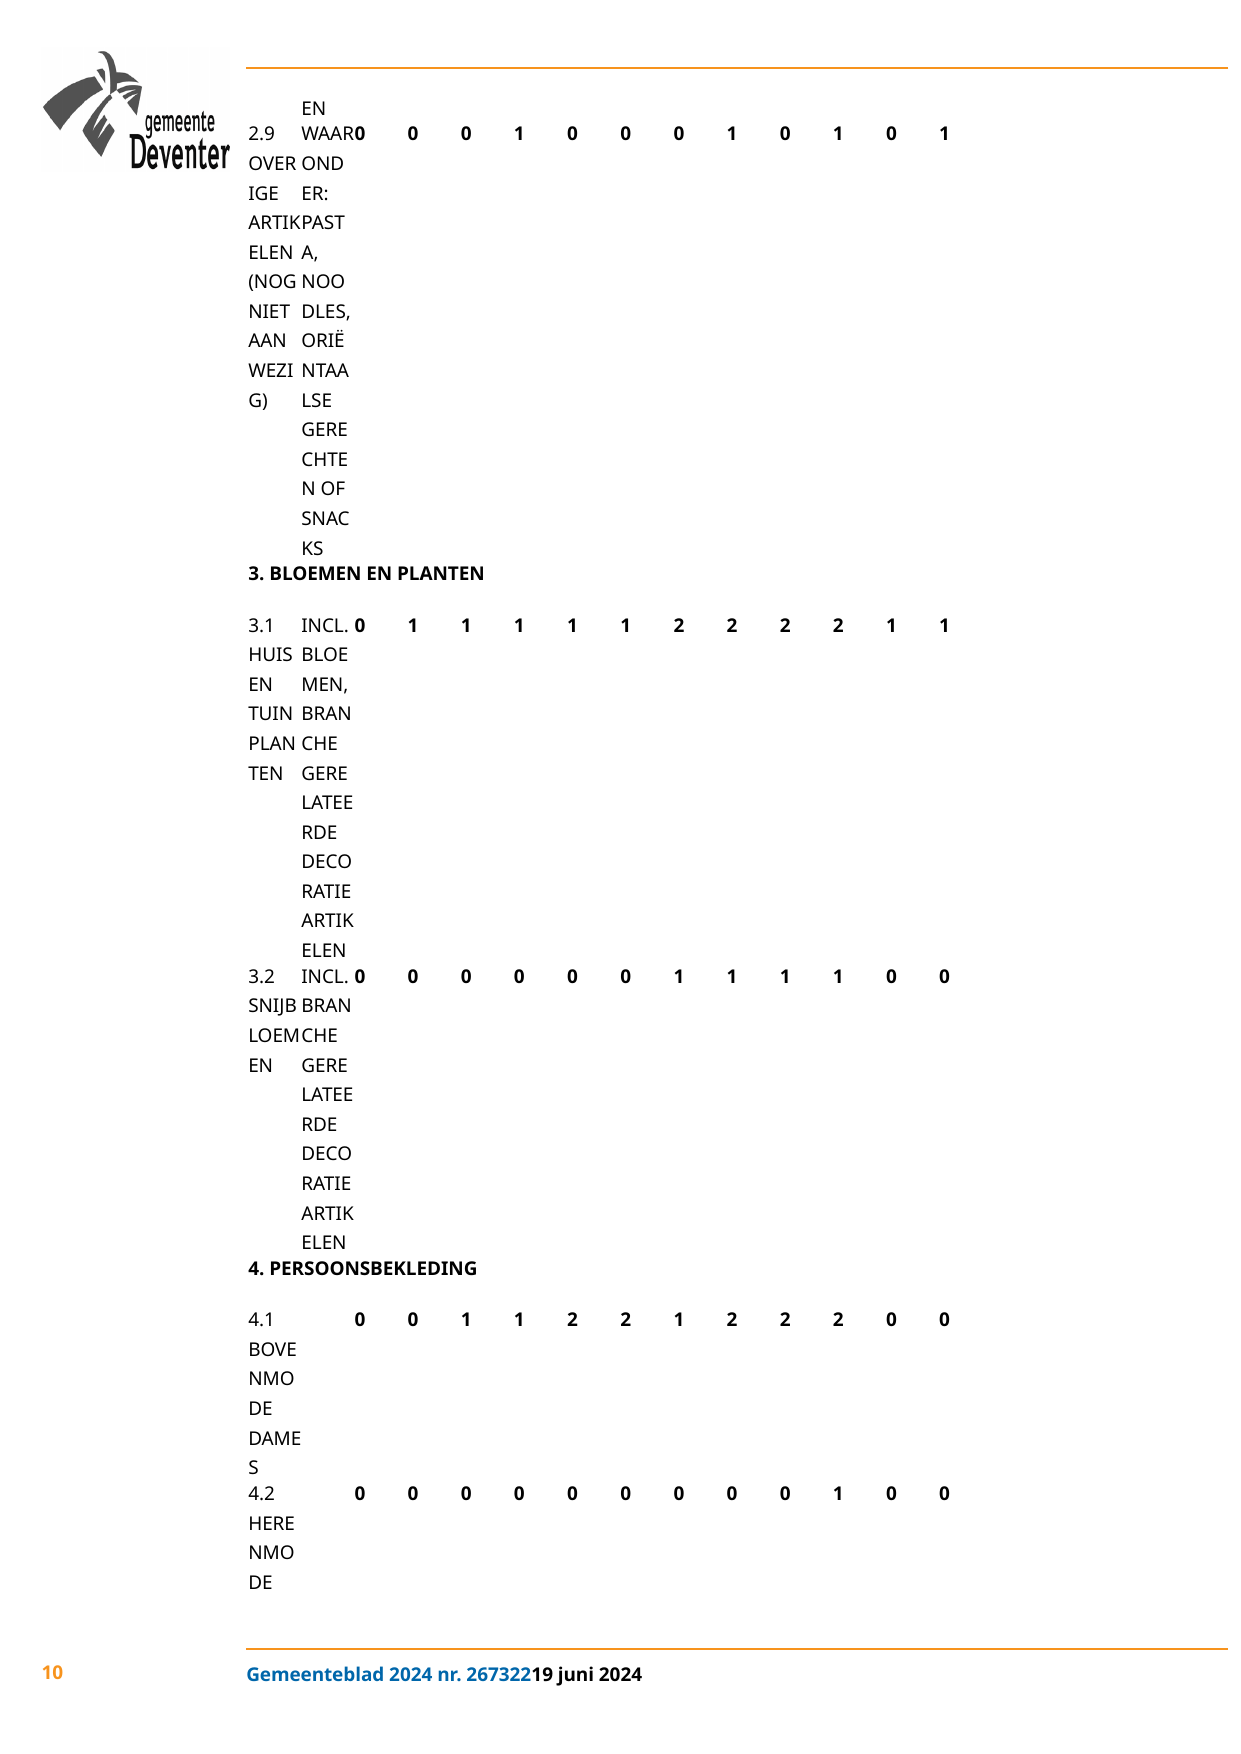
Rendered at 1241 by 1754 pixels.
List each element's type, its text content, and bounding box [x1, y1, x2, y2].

table_cell 1 [833, 1480, 886, 1594]
table_cell 0 [354, 121, 407, 560]
table_cell 0 [673, 121, 726, 560]
table_cell 1 [939, 612, 992, 963]
table_cell 0 [939, 1306, 992, 1480]
table_cell 0 [567, 963, 620, 1255]
table_cell 1 [461, 612, 514, 963]
table_cell 1 [673, 963, 726, 1255]
table_cell [248, 95, 301, 121]
table_cell [726, 95, 779, 121]
table_cell 4.2 HERENMODE [248, 1480, 301, 1594]
table_cell 0 [620, 963, 673, 1255]
picture [41, 47, 231, 172]
table_cell 2 [673, 612, 726, 963]
table_cell 1 [408, 612, 461, 963]
table_cell [1099, 586, 1152, 612]
table_cell [833, 95, 886, 121]
table_cell [1099, 121, 1152, 560]
table_cell 1 [461, 1306, 514, 1480]
table_cell 2 [726, 1306, 779, 1480]
table_cell 0 [354, 612, 407, 963]
table_cell [886, 95, 939, 121]
table_cell 0 [461, 1480, 514, 1594]
table_cell [301, 1306, 354, 1480]
table_cell [1099, 963, 1152, 1255]
table_cell 0 [408, 1480, 461, 1594]
table_cell [1099, 1255, 1152, 1281]
table_cell 0 [780, 1480, 833, 1594]
table_cell [992, 95, 1098, 121]
table_cell 0 [514, 963, 567, 1255]
table_cell 1 [620, 612, 673, 963]
table_cell [567, 95, 620, 121]
table_cell 0 [567, 121, 620, 560]
table_cell [1099, 560, 1152, 586]
table_cell [1099, 612, 1152, 963]
table_cell 2 [620, 1306, 673, 1480]
table_cell 2 [780, 612, 833, 963]
table_cell 1 [939, 121, 992, 560]
table_cell [461, 95, 514, 121]
table_cell 3. BLOEMEN EN PLANTEN [248, 560, 1098, 612]
table_cell 2 [726, 612, 779, 963]
table_cell 0 [354, 963, 407, 1255]
table_cell 0 [780, 121, 833, 560]
table_cell 1 [833, 121, 886, 560]
table_cell 0 [886, 121, 939, 560]
table_cell 2 [567, 1306, 620, 1480]
table_cell 1 [514, 1306, 567, 1480]
table_cell [992, 1480, 1098, 1594]
table_cell 1 [726, 963, 779, 1255]
table_cell 1 [514, 121, 567, 560]
table_cell 0 [673, 1480, 726, 1594]
table_cell 1 [673, 1306, 726, 1480]
table_cell 0 [461, 121, 514, 560]
table_cell 1 [726, 121, 779, 560]
table_cell 1 [567, 612, 620, 963]
table_cell 0 [408, 121, 461, 560]
table_cell 0 [939, 1480, 992, 1594]
table_cell 2 [833, 612, 886, 963]
table_cell 0 [514, 1480, 567, 1594]
table_cell [301, 1480, 354, 1594]
table_cell 2 [833, 1306, 886, 1480]
table_cell [408, 95, 461, 121]
table_cell 2 [780, 1306, 833, 1480]
table_cell [992, 121, 1098, 560]
table_cell 0 [886, 963, 939, 1255]
table_cell [1099, 1281, 1152, 1306]
table_cell 0 [408, 963, 461, 1255]
table_cell 0 [939, 963, 992, 1255]
table_cell [992, 1306, 1098, 1480]
table_cell [514, 95, 567, 121]
table_cell EN [301, 95, 354, 121]
table_cell 0 [620, 121, 673, 560]
table_cell 3.2 SNIJBLOEMEN [248, 963, 301, 1255]
table_cell 0 [620, 1480, 673, 1594]
table_cell 3.1 HUIS EN TUINPLANTEN [248, 612, 301, 963]
table_cell 0 [726, 1480, 779, 1594]
table_cell 2.9 OVERIGE ARTIKELEN (NOG NIET AANWEZIG) [248, 121, 301, 560]
table_cell INCL. BRANCHE GERELATEERDE DECORATIEARTIKELEN [301, 963, 354, 1255]
table_cell [673, 95, 726, 121]
table_cell 4.1 BOVENMODE DAMES [248, 1306, 301, 1480]
table_cell 0 [567, 1480, 620, 1594]
table_cell 0 [886, 1306, 939, 1480]
table_cell [992, 612, 1098, 963]
table_cell [992, 963, 1098, 1255]
table_cell 1 [886, 612, 939, 963]
table_cell [780, 95, 833, 121]
table_cell 4. PERSOONSBEKLEDING [248, 1255, 1098, 1306]
table_cell [354, 95, 407, 121]
table_cell [1099, 95, 1152, 121]
table_cell INCL. BLOEMEN, BRANCHE GERELATEERDE DECORATIEARTIKELEN [301, 612, 354, 963]
table_cell 1 [833, 963, 886, 1255]
table_cell [939, 95, 992, 121]
table_cell 0 [354, 1306, 407, 1480]
table_cell 0 [886, 1480, 939, 1594]
table_cell WAARONDER: PASTA, NOODLES, ORIËNTAALSE GERECHTEN OF SNACKS [301, 121, 354, 560]
table_cell [620, 95, 673, 121]
table_cell 1 [780, 963, 833, 1255]
table_cell 0 [408, 1306, 461, 1480]
table_cell 1 [514, 612, 567, 963]
table_cell [1099, 1306, 1152, 1480]
table_cell 0 [354, 1480, 407, 1594]
table_cell [1099, 1480, 1152, 1594]
table_cell 0 [461, 963, 514, 1255]
